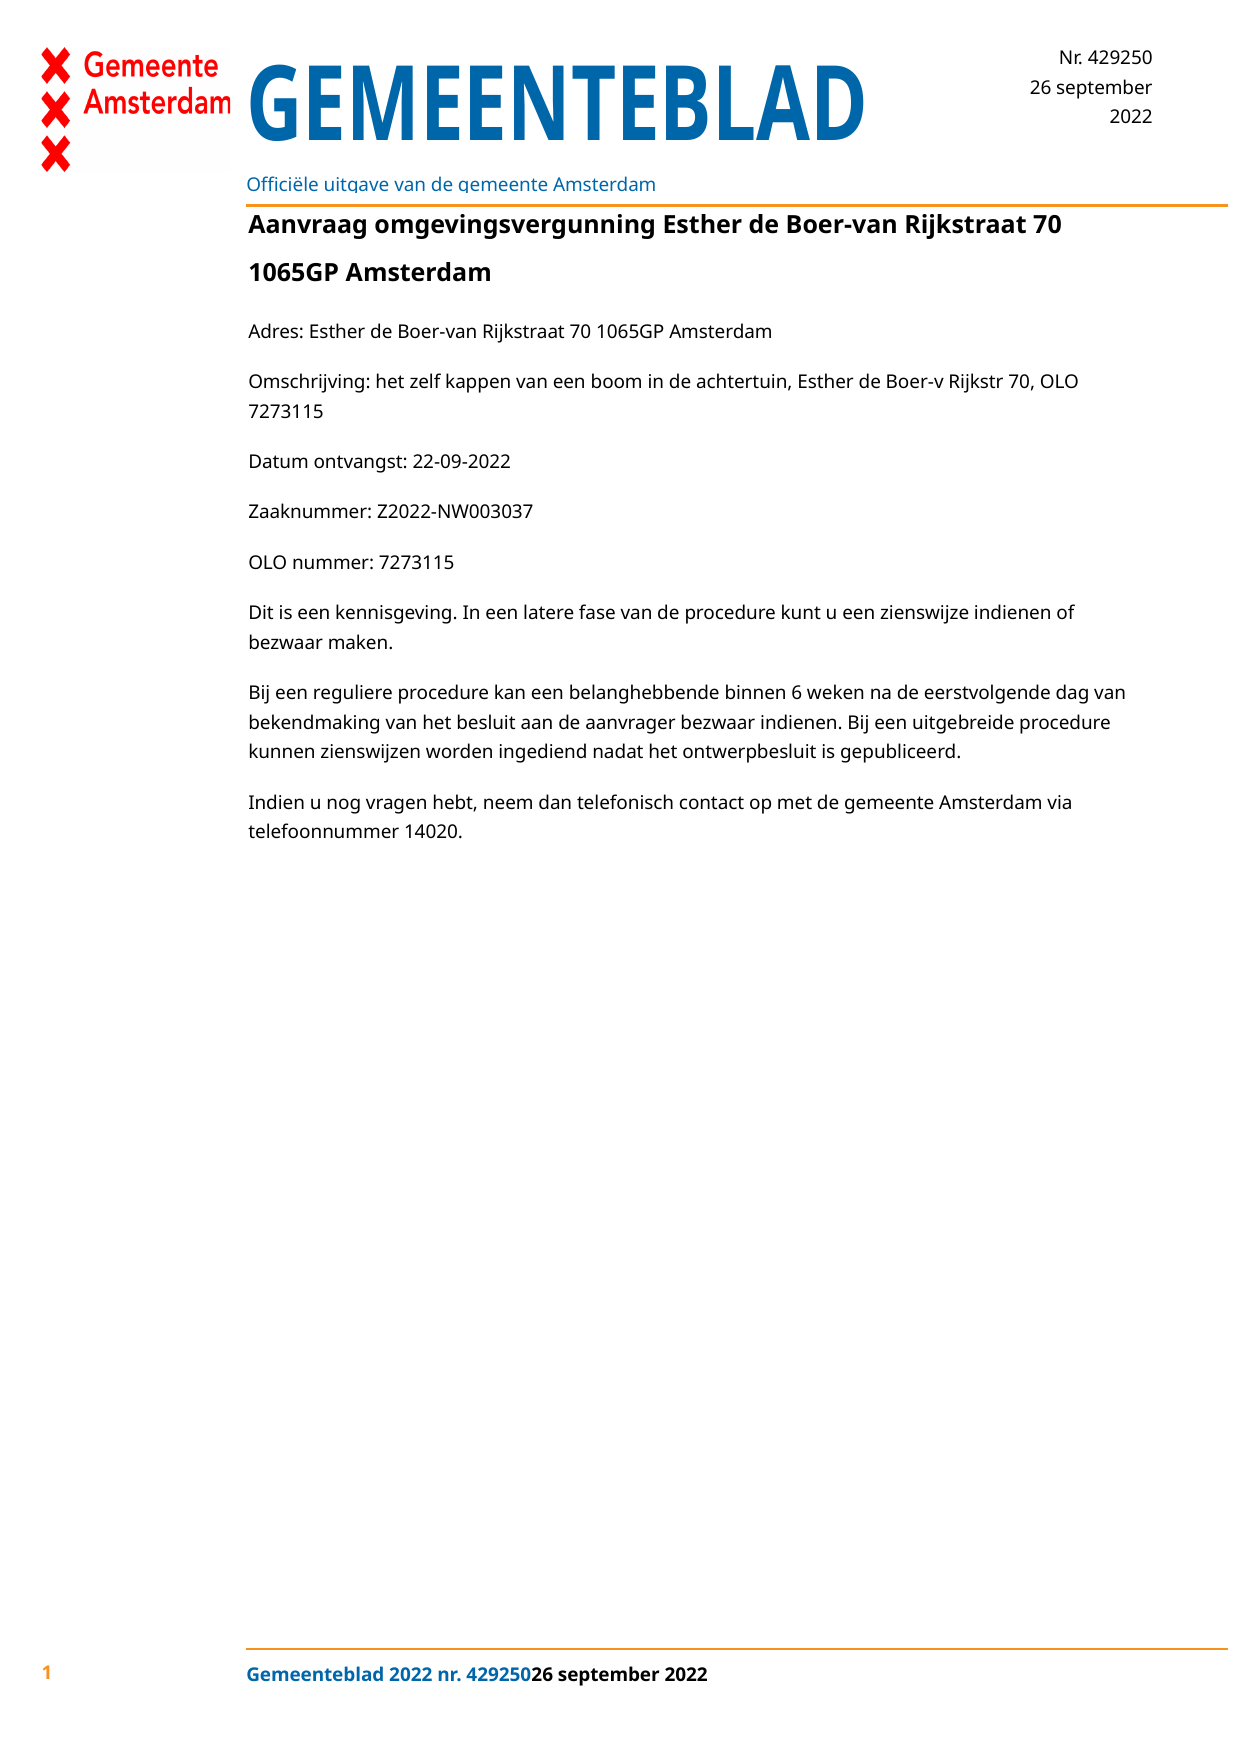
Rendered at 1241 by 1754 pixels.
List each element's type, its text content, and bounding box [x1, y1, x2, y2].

text OLO nummer: 7273115 [248, 549, 1152, 575]
text Adres: Esther de Boer-van Rijkstraat 70 1065GP Amsterdam [248, 318, 1152, 344]
text Aanvraag omgevingsvergunning Esther de Boer-van Rijkstraat 70 1065GP Amsterdam [248, 207, 1152, 288]
text Indien u nog vragen hebt, neem dan telefonisch contact op met de gemeente Amsterdam via telefoonnummer 14020. [248, 789, 1152, 844]
text Bij een reguliere procedure kan een belanghebbende binnen 6 weken na de eerstvolgende dag van bekendmaking van het besluit aan de aanvrager bezwaar indienen. Bij een uitgebreide procedure kunnen zienswijzen worden ingediend nadat het ontwerpbesluit is gepubliceerd. [248, 679, 1152, 764]
picture [41, 47, 231, 172]
text Omschrijving: het zelf kappen van een boom in de achtertuin, Esther de Boer-v Rijkstr 70, OLO 7273115 [248, 368, 1152, 424]
text Zaaknummer: Z2022-NW003037 [248, 499, 1152, 524]
text Dit is een kennisgeving. In een latere fase van de procedure kunt u een zienswijze indienen of bezwaar maken. [248, 599, 1152, 655]
text Datum ontvangst: 22-09-2022 [248, 448, 1152, 474]
